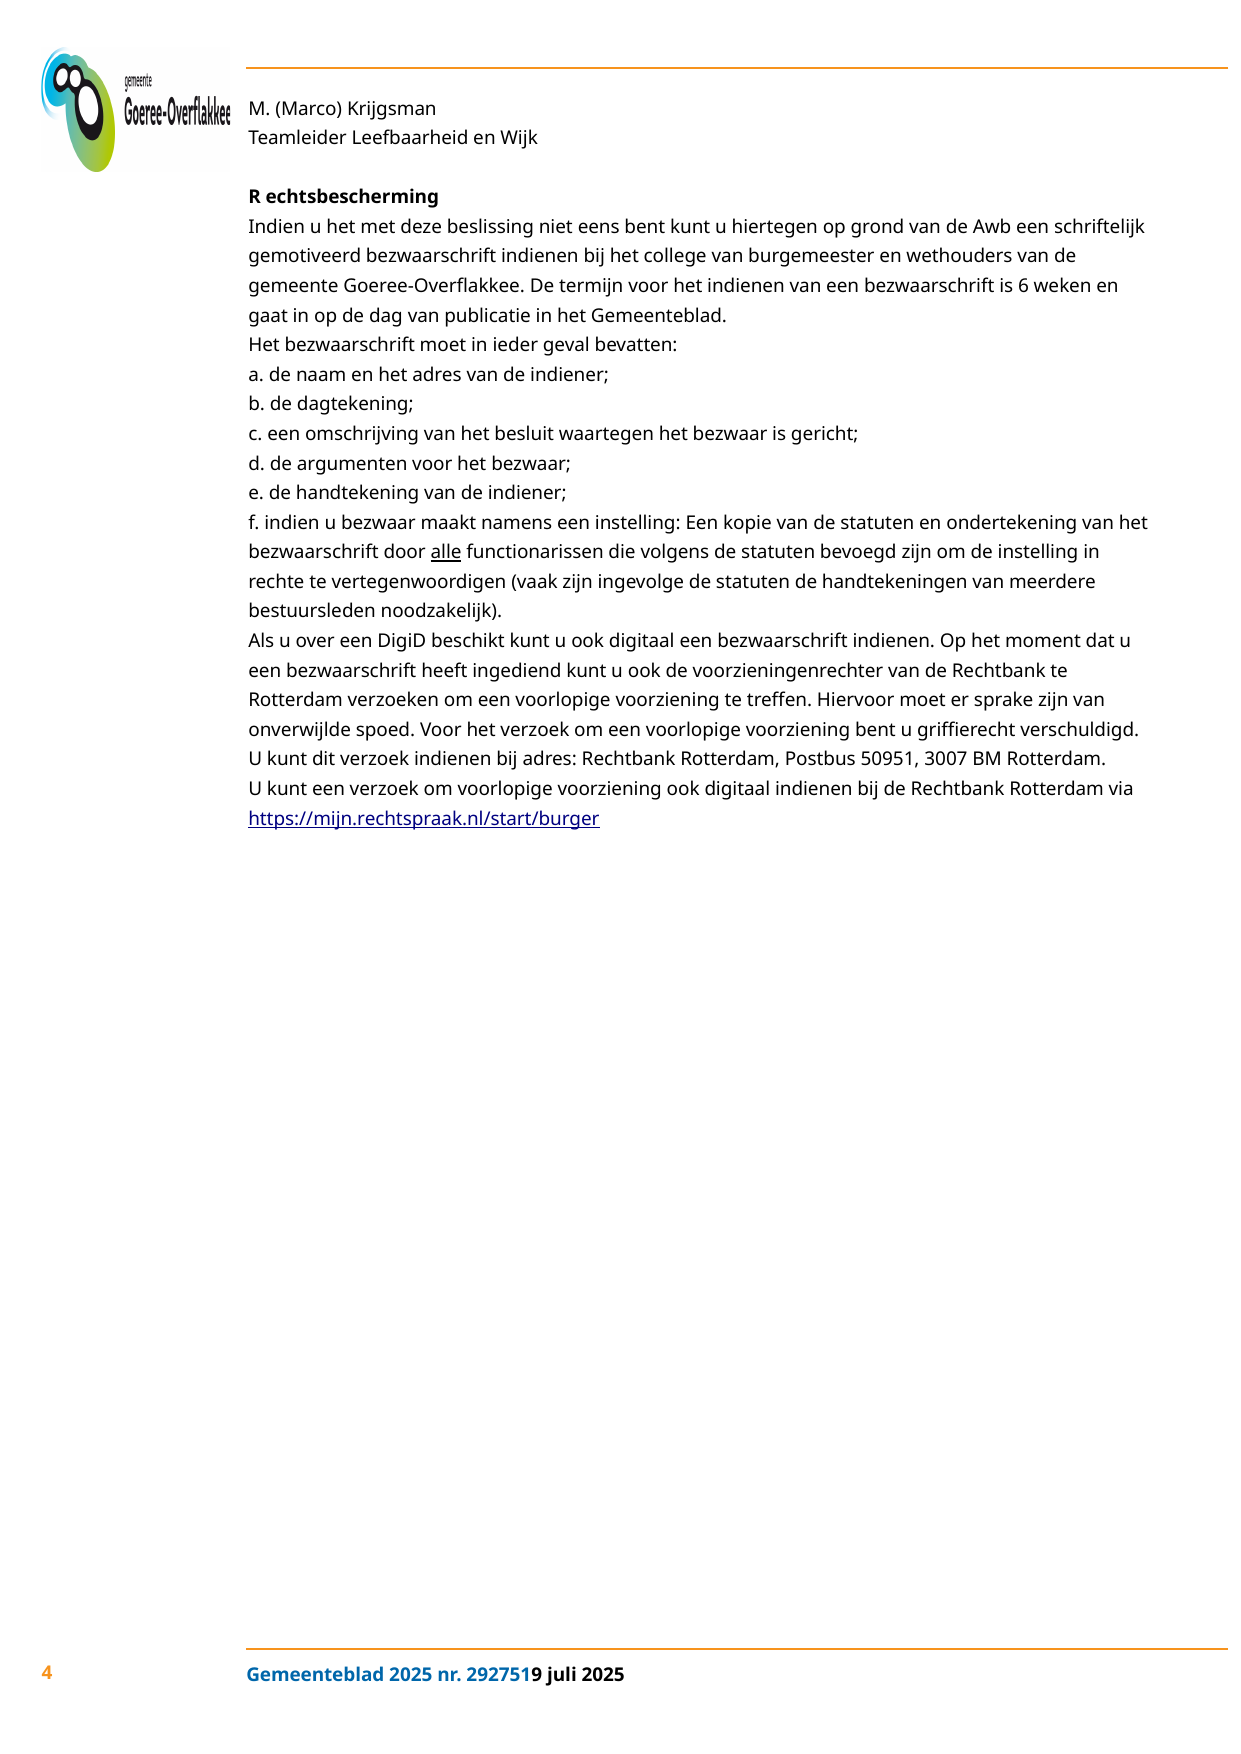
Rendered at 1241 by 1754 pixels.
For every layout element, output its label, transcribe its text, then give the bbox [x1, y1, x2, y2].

text a. de naam en het adres van de indiener; [248, 361, 1152, 387]
text d. de argumenten voor het bezwaar; [248, 450, 1152, 476]
text c. een omschrijving van het besluit waartegen het bezwaar is gericht; [248, 420, 1152, 446]
text e. de handtekening van de indiener; [248, 479, 1152, 505]
text f. indien u bezwaar maakt namens een instelling: Een kopie van de statuten en ondertekening van het bezwaarschrift door alle functionarissen die volgens de statuten bevoegd zijn om de instelling in rechte te vertegenwoordigen (vaak zijn ingevolge de statuten de handtekeningen van meerdere bestuursleden noodzakelijk). [248, 509, 1152, 623]
text Het bezwaarschrift moet in ieder geval bevatten: [248, 331, 1152, 357]
text M. (Marco) Krijgsman [248, 95, 1152, 121]
text b. de dagtekening; [248, 391, 1152, 416]
text Als u over een DigiD beschikt kunt u ook digitaal een bezwaarschrift indienen. Op het moment dat u een bezwaarschrift heeft ingediend kunt u ook de voorzieningenrechter van de Rechtbank te Rotterdam verzoeken om een voorlopige voorziening te treffen. Hiervoor moet er sprake zijn van onverwijlde spoed. Voor het verzoek om een voorlopige voorziening bent u griffierecht verschuldigd. U kunt dit verzoek indienen bij adres: Rechtbank Rotterdam, Postbus 50951, 3007 BM Rotterdam. [248, 627, 1152, 771]
picture [41, 47, 231, 172]
text Indien u het met deze beslissing niet eens bent kunt u hiertegen op grond van de Awb een schriftelijk gemotiveerd bezwaarschrift indienen bij het college van burgemeester en wethouders van de gemeente Goeree-Overflakkee. De termijn voor het indienen van een bezwaarschrift is 6 weken en gaat in op de dag van publicatie in het Gemeenteblad. [248, 213, 1152, 328]
text Teamleider Leefbaarheid en Wijk [248, 124, 1152, 150]
text U kunt een verzoek om voorlopige voorziening ook digitaal indienen bij de Rechtbank Rotterdam via https://mijn.rechtspraak.nl/start/burger [248, 775, 1152, 831]
text R echtsbescherming [248, 183, 1152, 209]
